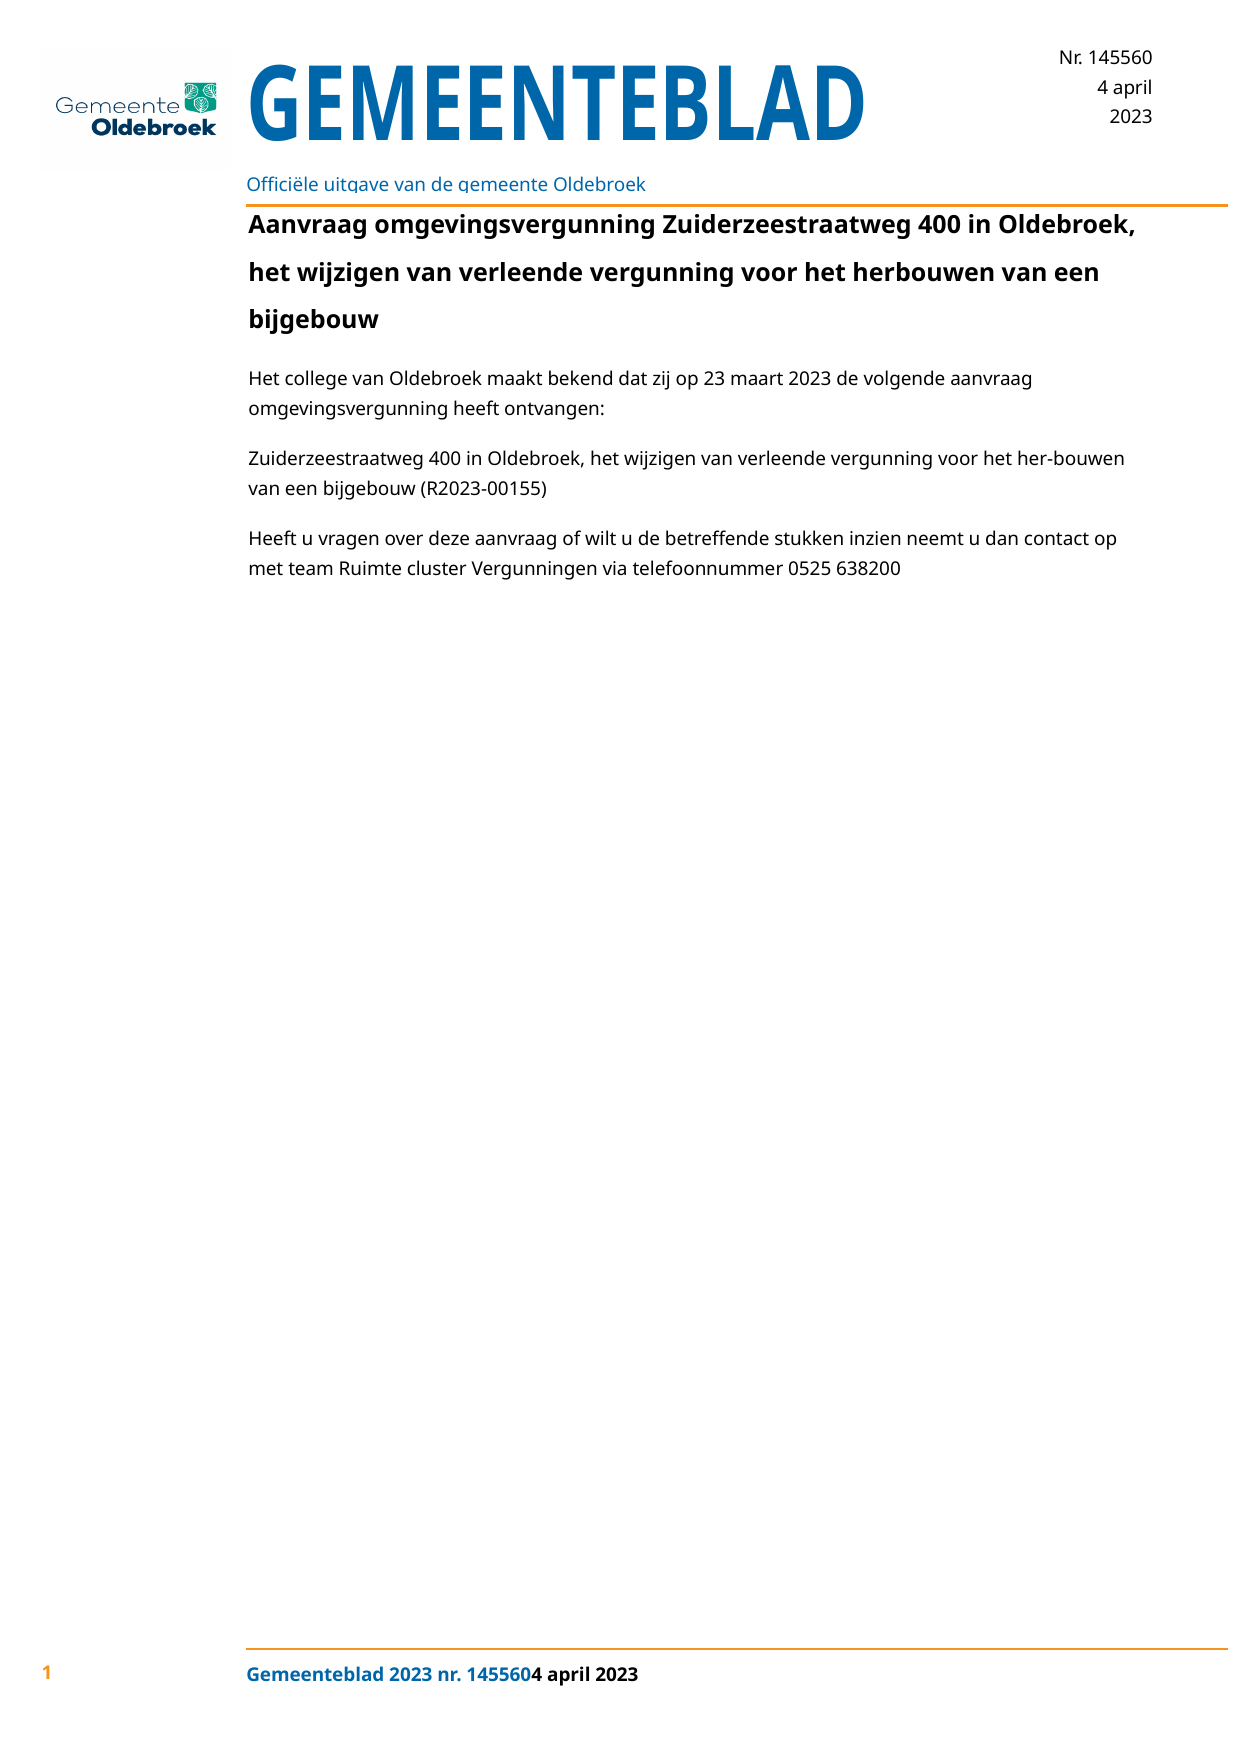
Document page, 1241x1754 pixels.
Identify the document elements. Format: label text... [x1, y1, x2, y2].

text Het college van Oldebroek maakt bekend dat zij op 23 maart 2023 de volgende aanvraag omgevingsvergunning heeft ontvangen: [248, 366, 1152, 421]
text Heeft u vragen over deze aanvraag of wilt u de betreffende stukken inzien neemt u dan contact op met team Ruimte cluster Vergunningen via telefoonnummer 0525 638200 [248, 526, 1152, 581]
picture [41, 47, 231, 172]
text Zuiderzeestraatweg 400 in Oldebroek, het wijzigen van verleende vergunning voor het her-bouwen van een bijgebouw (R2023-00155) [248, 446, 1152, 501]
text Aanvraag omgevingsvergunning Zuiderzeestraatweg 400 in Oldebroek, het wijzigen van verleende vergunning voor het herbouwen van een bijgebouw [248, 207, 1152, 336]
